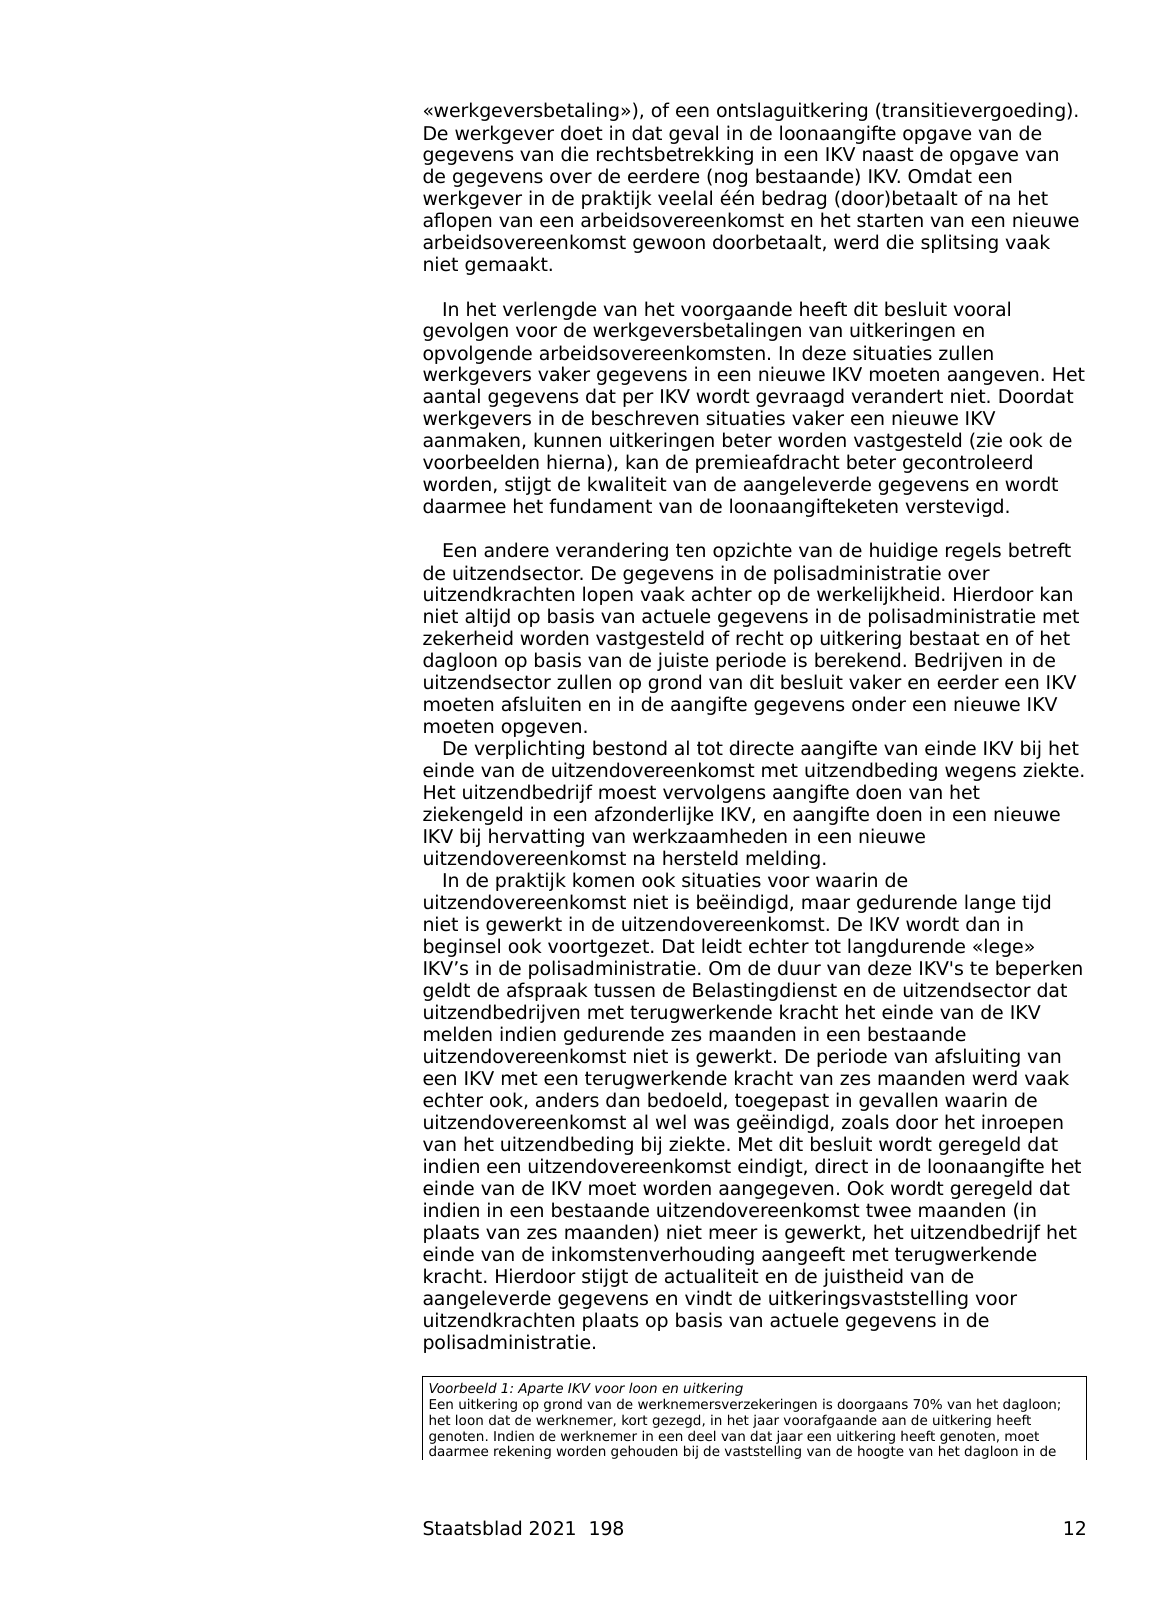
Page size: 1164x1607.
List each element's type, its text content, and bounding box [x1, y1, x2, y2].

text «werkgeversbetaling»), of een ontslaguitkering (transitievergoeding). De werkgever doet in dat geval in de loonaangifte opgave van de gegevens van die rechtsbetrekking in een IKV naast de opgave van de gegevens over de eerdere (nog bestaande) IKV. Omdat een werkgever in de praktijk veelal één bedrag (door)betaalt of na het aflopen van een arbeidsovereenkomst en het starten van een nieuwe arbeidsovereenkomst gewoon doorbetaalt, werd die splitsing vaak niet gemaakt. [422, 100, 1087, 276]
text In de praktijk komen ook situaties voor waarin de uitzendovereenkomst niet is beëindigd, maar gedurende lange tijd niet is gewerkt in de uitzendovereenkomst. De IKV wordt dan in beginsel ook voortgezet. Dat leidt echter tot langdurende «lege» IKV’s in de polisadministratie. Om de duur van deze IKV's te beperken geldt de afspraak tussen de Belastingdienst en de uitzendsector dat uitzendbedrijven met terugwerkende kracht het einde van de IKV melden indien gedurende zes maanden in een bestaande uitzendovereenkomst niet is gewerkt. De periode van afsluiting van een IKV met een terugwerkende kracht van zes maanden werd vaak echter ook, anders dan bedoeld, toegepast in gevallen waarin de uitzendovereenkomst al wel was geëindigd, zoals door het inroepen van het uitzendbeding bij ziekte. Met dit besluit wordt geregeld dat indien een uitzendovereenkomst eindigt, direct in de loonaangifte het einde van de IKV moet worden aangegeven. Ook wordt geregeld dat indien in een bestaande uitzendovereenkomst twee maanden (in plaats van zes maanden) niet meer is gewerkt, het uitzendbedrijf het einde van de inkomstenverhouding aangeeft met terugwerkende kracht. Hierdoor stijgt de actualiteit en de juistheid van de aangeleverde gegevens en vindt de uitkeringsvaststelling voor uitzendkrachten plaats op basis van actuele gegevens in de polisadministratie. [422, 870, 1087, 1354]
table_header Voorbeeld 1: Aparte IKV voor loon en uitkering Een uitkering op grond van de werknemersverzekeringen is doorgaans 70% van het dagloon; het loon dat de werknemer, kort gezegd, in het jaar voorafgaande aan de uitkering heeft genoten. Indien de werknemer in een deel van dat jaar een uitkering heeft genoten, moet daarmee rekening worden gehouden bij de vaststelling van de hoogte van het dagloon in de [423, 1377, 1086, 1460]
text Een andere verandering ten opzichte van de huidige regels betreft de uitzendsector. De gegevens in de polisadministratie over uitzendkrachten lopen vaak achter op de werkelijkheid. Hierdoor kan niet altijd op basis van actuele gegevens in de polisadministratie met zekerheid worden vastgesteld of recht op uitkering bestaat en of het dagloon op basis van de juiste periode is berekend. Bedrijven in de uitzendsector zullen op grond van dit besluit vaker en eerder een IKV moeten afsluiten en in de aangifte gegevens onder een nieuwe IKV moeten opgeven. [422, 540, 1087, 738]
text De verplichting bestond al tot directe aangifte van einde IKV bij het einde van de uitzendovereenkomst met uitzendbeding wegens ziekte. Het uitzendbedrijf moest vervolgens aangifte doen van het ziekengeld in een afzonderlijke IKV, en aangifte doen in een nieuwe IKV bij hervatting van werkzaamheden in een nieuwe uitzendovereenkomst na hersteld melding. [422, 738, 1087, 870]
text In het verlengde van het voorgaande heeft dit besluit vooral gevolgen voor de werkgeversbetalingen van uitkeringen en opvolgende arbeidsovereenkomsten. In deze situaties zullen werkgevers vaker gegevens in een nieuwe IKV moeten aangeven. Het aantal gegevens dat per IKV wordt gevraagd verandert niet. Doordat werkgevers in de beschreven situaties vaker een nieuwe IKV aanmaken, kunnen uitkeringen beter worden vastgesteld (zie ook de voorbeelden hierna), kan de premieafdracht beter gecontroleerd worden, stijgt de kwaliteit van de aangeleverde gegevens en wordt daarmee het fundament van de loonaangifteketen verstevigd. [422, 298, 1087, 518]
